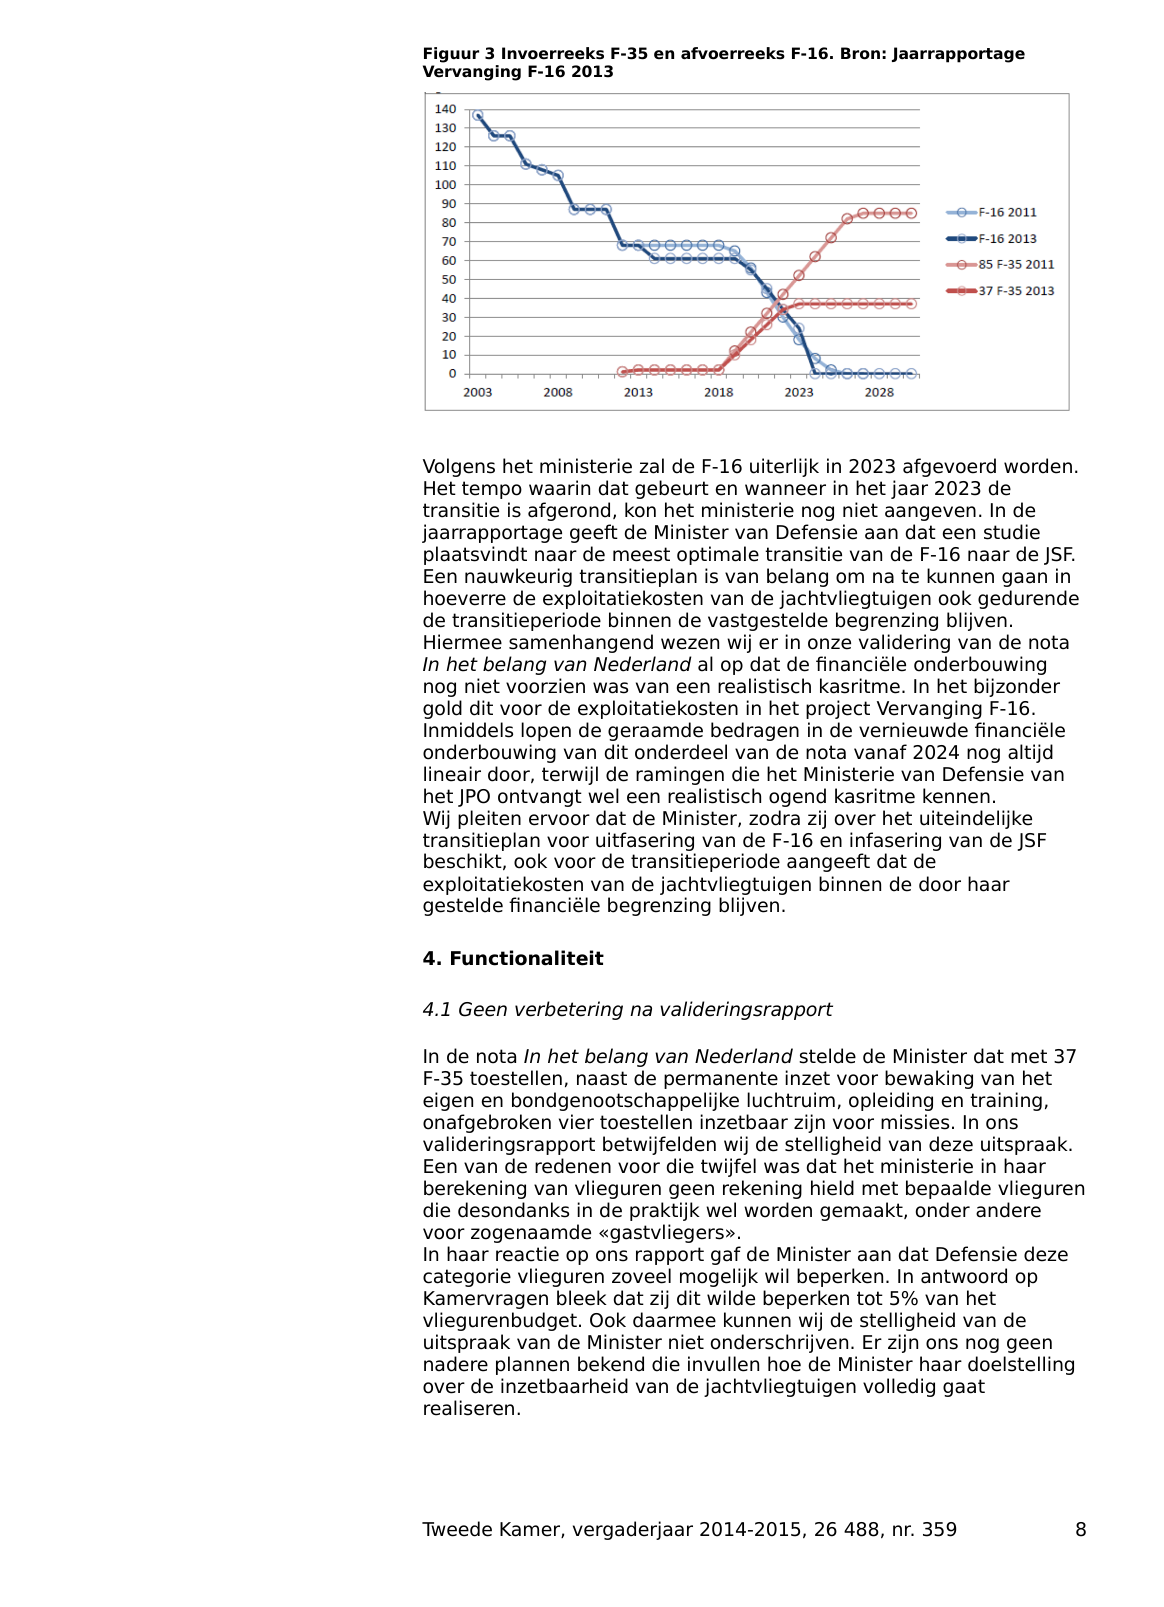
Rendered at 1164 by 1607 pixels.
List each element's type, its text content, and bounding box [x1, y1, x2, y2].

text Wij pleiten ervoor dat de Minister, zodra zij over het uiteindelijke transitieplan voor uitfasering van de F-16 en infasering van de JSF beschikt, ook voor de transitieperiode aangeeft dat de exploitatiekosten van de jachtvliegtuigen binnen de door haar gestelde financiële begrenzing blijven. [422, 807, 1087, 917]
subtitle 4. Functionaliteit [422, 947, 1087, 969]
text In haar reactie op ons rapport gaf de Minister aan dat Defensie deze categorie vlieguren zoveel mogelijk wil beperken. In antwoord op Kamervragen bleek dat zij dit wilde beperken tot 5% van het vliegurenbudget. Ook daarmee kunnen wij de stelligheid van de uitspraak van de Minister niet onderschrijven. Er zijn ons nog geen nadere plannen bekend die invullen hoe de Minister haar doelstelling over de inzetbaarheid van de jachtvliegtuigen volledig gaat realiseren. [422, 1244, 1087, 1420]
text Figuur 3 Invoerreeks F-35 en afvoerreeks F-16. Bron: Jaarrapportage Vervanging F-16 2013 [422, 45, 1072, 81]
text In de nota In het belang van Nederland stelde de Minister dat met 37 F-35 toestellen, naast de permanente inzet voor bewaking van het eigen en bondgenootschappelijke luchtruim, opleiding en training, onafgebroken vier toestellen inzetbaar zijn voor missies. In ons valideringsrapport betwijfelden wij de stelligheid van deze uitspraak. Een van de redenen voor die twijfel was dat het ministerie in haar berekening van vlieguren geen rekening hield met bepaalde vlieguren die desondanks in de praktijk wel worden gemaakt, onder andere voor zogenaamde «gastvliegers». [422, 1046, 1087, 1244]
text Een nauwkeurig transitieplan is van belang om na te kunnen gaan in hoeverre de exploitatiekosten van de jachtvliegtuigen ook gedurende de transitieperiode binnen de vastgestelde begrenzing blijven. [422, 566, 1087, 632]
text Volgens het ministerie zal de F-16 uiterlijk in 2023 afgevoerd worden. Het tempo waarin dat gebeurt en wanneer in het jaar 2023 de transitie is afgerond, kon het ministerie nog niet aangeven. In de jaarrapportage geeft de Minister van Defensie aan dat een studie plaatsvindt naar de meest optimale transitie van de F-16 naar de JSF. [422, 456, 1087, 566]
subtitle 4.1 Geen verbetering na valideringsrapport [422, 999, 1087, 1021]
text Hiermee samenhangend wezen wij er in onze validering van de nota In het belang van Nederland al op dat de financiële onderbouwing nog niet voorzien was van een realistisch kasritme. In het bijzonder gold dit voor de exploitatiekosten in het project Vervanging F-16. Inmiddels lopen de geraamde bedragen in de vernieuwde financiële onderbouwing van dit onderdeel van de nota vanaf 2024 nog altijd lineair door, terwijl de ramingen die het Ministerie van Defensie van het JPO ontvangt wel een realistisch ogend kasritme kennen. [422, 632, 1087, 807]
picture [422, 92, 1072, 412]
